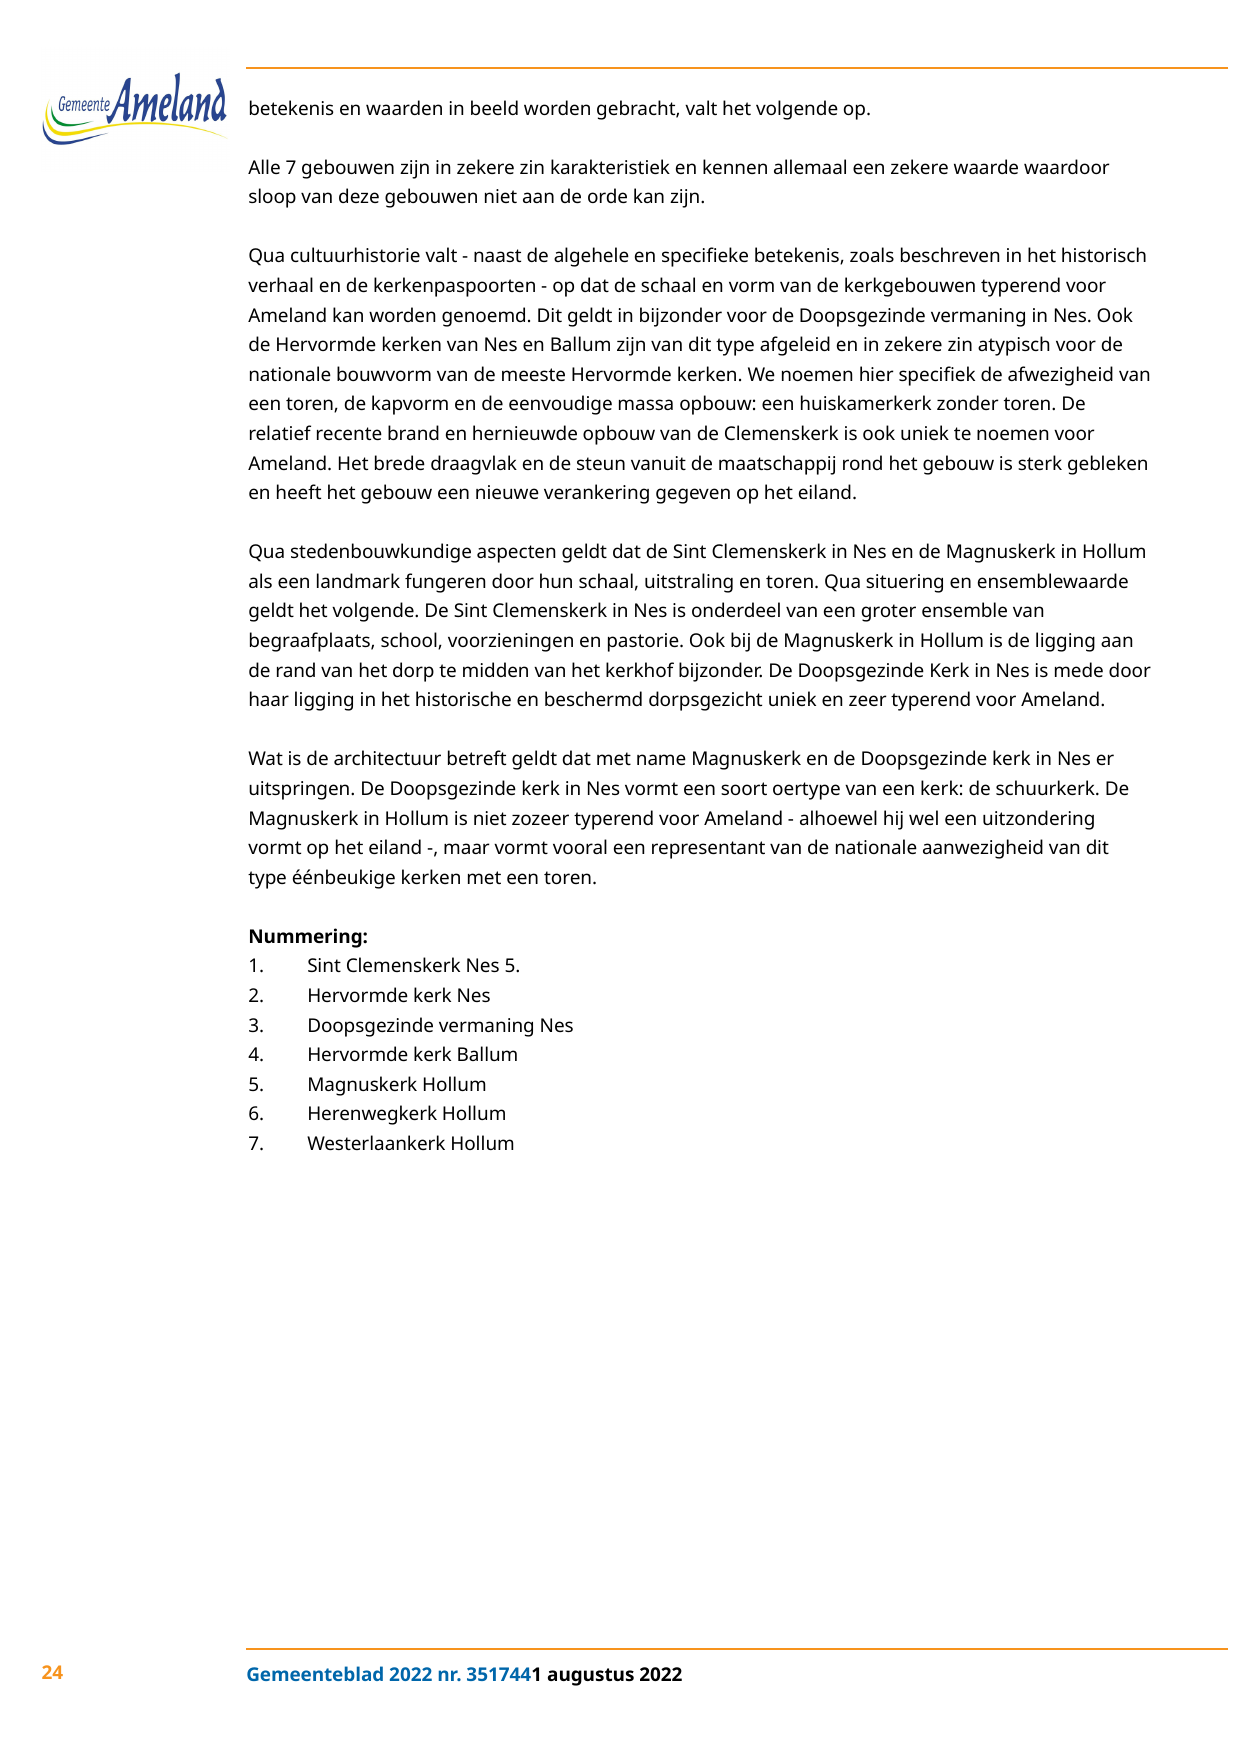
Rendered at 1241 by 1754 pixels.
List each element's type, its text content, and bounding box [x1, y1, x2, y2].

list Hervormde kerk Nes [248, 982, 1152, 1008]
text betekenis en waarden in beeld worden gebracht, valt het volgende op. [248, 95, 1152, 121]
list Westerlaankerk Hollum [248, 1130, 1152, 1156]
list Sint Clemenskerk Nes 5. [248, 953, 1152, 978]
list Herenwegkerk Hollum [248, 1101, 1152, 1126]
text Nummering: [248, 923, 1152, 949]
list Doopsgezinde vermaning Nes [248, 1012, 1152, 1038]
text Qua stedenbouwkundige aspecten geldt dat de Sint Clemenskerk in Nes en de Magnuskerk in Hollum als een landmark fungeren door hun schaal, uitstraling en toren. Qua situering en ensemblewaarde geldt het volgende. De Sint Clemenskerk in Nes is onderdeel van een groter ensemble van begraafplaats, school, voorzieningen en pastorie. Ook bij de Magnuskerk in Hollum is de ligging aan de rand van het dorp te midden van het kerkhof bijzonder. De Doopsgezinde Kerk in Nes is mede door haar ligging in het historische en beschermd dorpsgezicht uniek en zeer typerend voor Ameland. [248, 538, 1152, 712]
picture [41, 47, 231, 172]
list Magnuskerk Hollum [248, 1071, 1152, 1097]
text Alle 7 gebouwen zijn in zekere zin karakteristiek en kennen allemaal een zekere waarde waardoor sloop van deze gebouwen niet aan de orde kan zijn. [248, 154, 1152, 209]
list Hervormde kerk Ballum [248, 1041, 1152, 1067]
text Wat is de architectuur betreft geldt dat met name Magnuskerk en de Doopsgezinde kerk in Nes er uitspringen. De Doopsgezinde kerk in Nes vormt een soort oertype van een kerk: de schuurkerk. De Magnuskerk in Hollum is niet zozeer typerend voor Ameland - alhoewel hij wel een uitzondering vormt op het eiland -, maar vormt vooral een representant van de nationale aanwezigheid van dit type éénbeukige kerken met een toren. [248, 746, 1152, 890]
text Qua cultuurhistorie valt - naast de algehele en specifieke betekenis, zoals beschreven in het historisch verhaal en de kerkenpaspoorten - op dat de schaal en vorm van de kerkgebouwen typerend voor Ameland kan worden genoemd. Dit geldt in bijzonder voor de Doopsgezinde vermaning in Nes. Ook de Hervormde kerken van Nes en Ballum zijn van dit type afgeleid en in zekere zin atypisch voor de nationale bouwvorm van de meeste Hervormde kerken. We noemen hier specifiek de afwezigheid van een toren, de kapvorm en de eenvoudige massa opbouw: een huiskamerkerk zonder toren. De relatief recente brand en hernieuwde opbouw van de Clemenskerk is ook uniek te noemen voor Ameland. Het brede draagvlak en de steun vanuit de maatschappij rond het gebouw is sterk gebleken en heeft het gebouw een nieuwe verankering gegeven op het eiland. [248, 243, 1152, 505]
